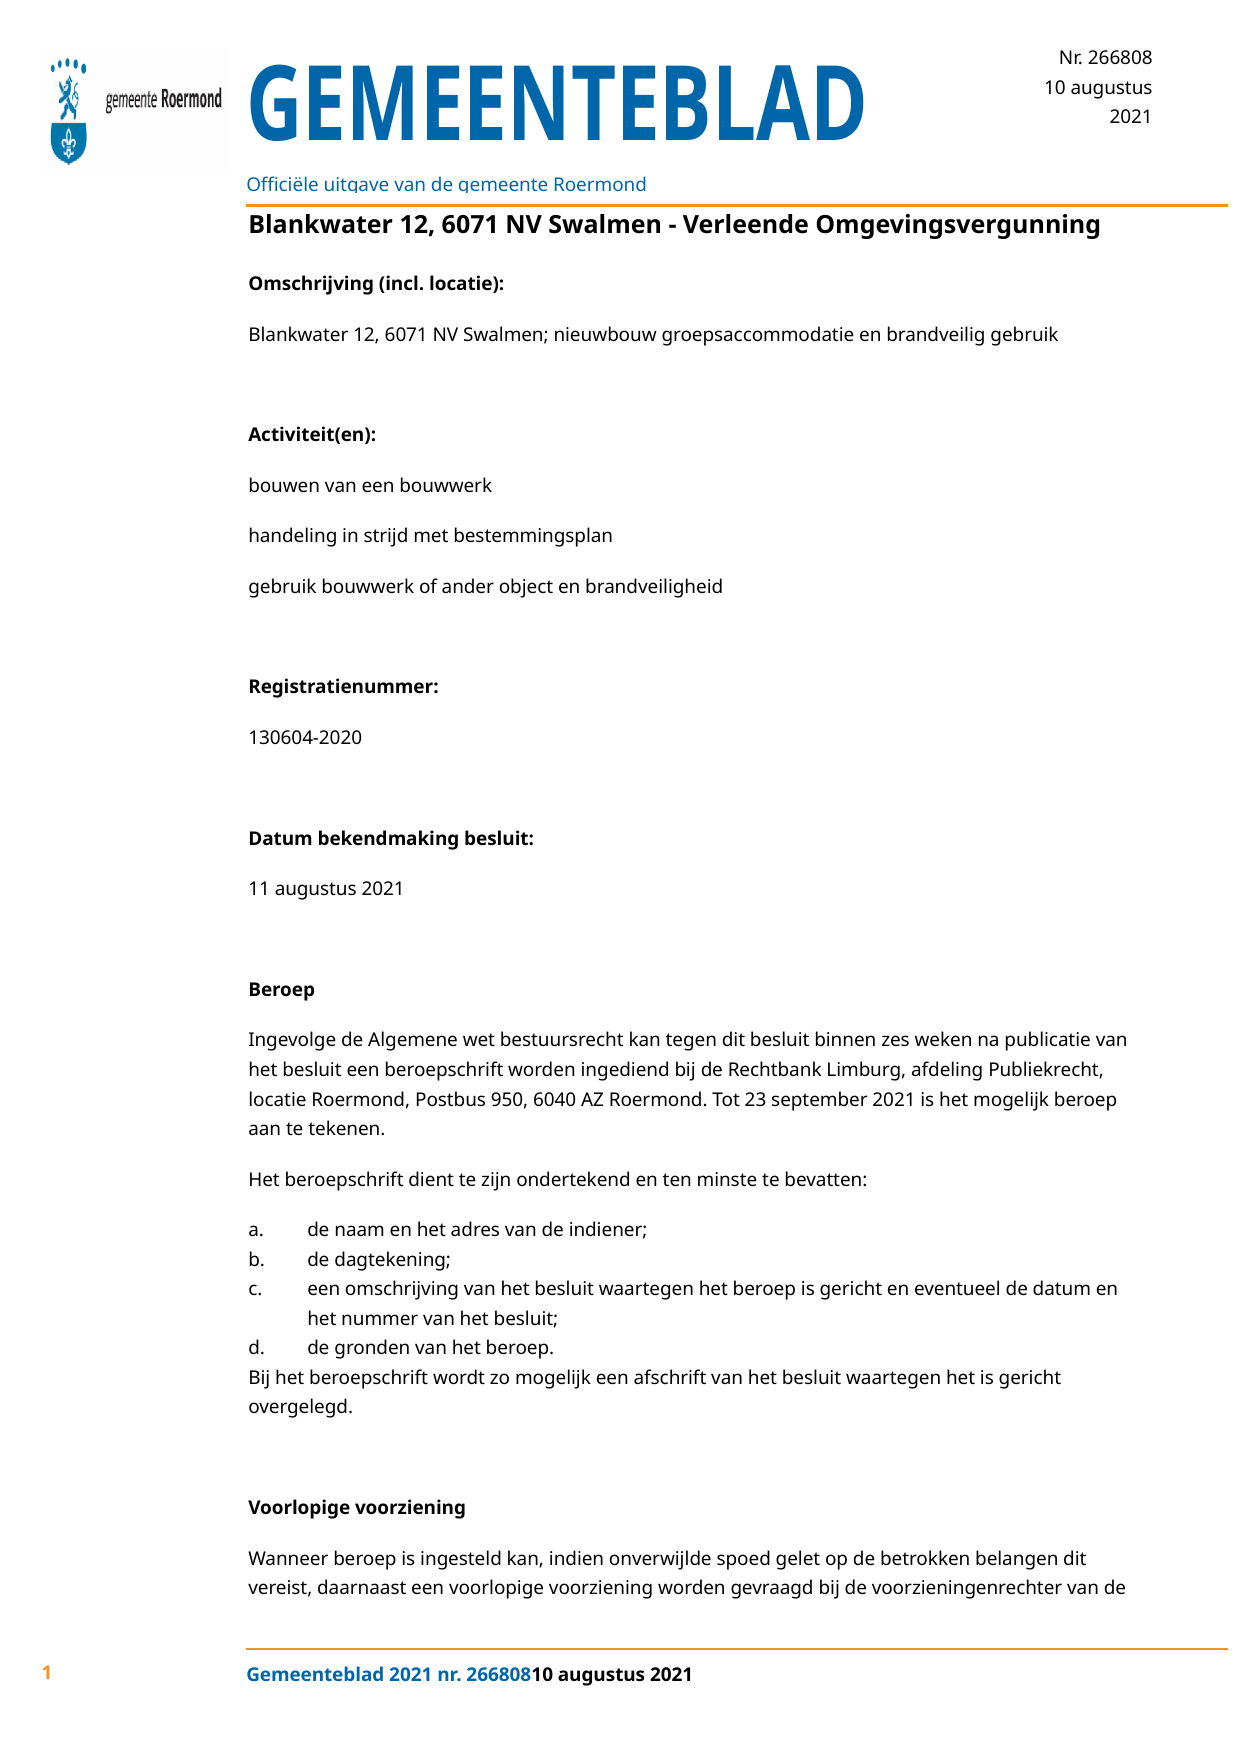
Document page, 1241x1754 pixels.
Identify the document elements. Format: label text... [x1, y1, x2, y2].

text Bij het beroepschrift wordt zo mogelijk een afschrift van het besluit waartegen het is gericht overgelegd. [248, 1364, 1152, 1419]
text Registratienummer: [248, 674, 1152, 699]
text Datum bekendmaking besluit: [248, 825, 1152, 851]
text Het beroepschrift dient te zijn ondertekend en ten minste te bevatten: [248, 1166, 1152, 1191]
text Ingevolge de Algemene wet bestuursrecht kan tegen dit besluit binnen zes weken na publicatie van het besluit een beroepschrift worden ingediend bij de Rechtbank Limburg, afdeling Publiekrecht, locatie Roermond, Postbus 950, 6040 AZ Roermond. Tot 23 september 2021 is het mogelijk beroep aan te tekenen. [248, 1027, 1152, 1141]
text Voorlopige voorziening [248, 1494, 1152, 1520]
text Omschrijving (incl. locatie): [248, 270, 1152, 296]
text Activiteit(en): [248, 422, 1152, 447]
text Wanneer beroep is ingesteld kan, indien onverwijlde spoed gelet op de betrokken belangen dit vereist, daarnaast een voorlopige voorziening worden gevraagd bij de voorzieningenrechter van de [248, 1545, 1152, 1600]
text gebruik bouwwerk of ander object en brandveiligheid [248, 573, 1152, 598]
text Blankwater 12, 6071 NV Swalmen; nieuwbouw groepsaccommodatie en brandveilig gebruik [248, 321, 1152, 346]
text 130604-2020 [248, 724, 1152, 750]
picture [41, 47, 231, 172]
text 11 augustus 2021 [248, 875, 1152, 901]
list de gronden van het beroep. [248, 1334, 1152, 1360]
text handeling in strijd met bestemmingsplan [248, 522, 1152, 548]
text Beroep [248, 976, 1152, 1002]
text Blankwater 12, 6071 NV Swalmen - Verleende Omgevingsvergunning [248, 207, 1152, 241]
list de naam en het adres van de indiener; [248, 1216, 1152, 1242]
list de dagtekening; [248, 1246, 1152, 1271]
text bouwen van een bouwwerk [248, 472, 1152, 498]
list een omschrijving van het besluit waartegen het beroep is gericht en eventueel de datum en het nummer van het besluit; [248, 1275, 1152, 1331]
